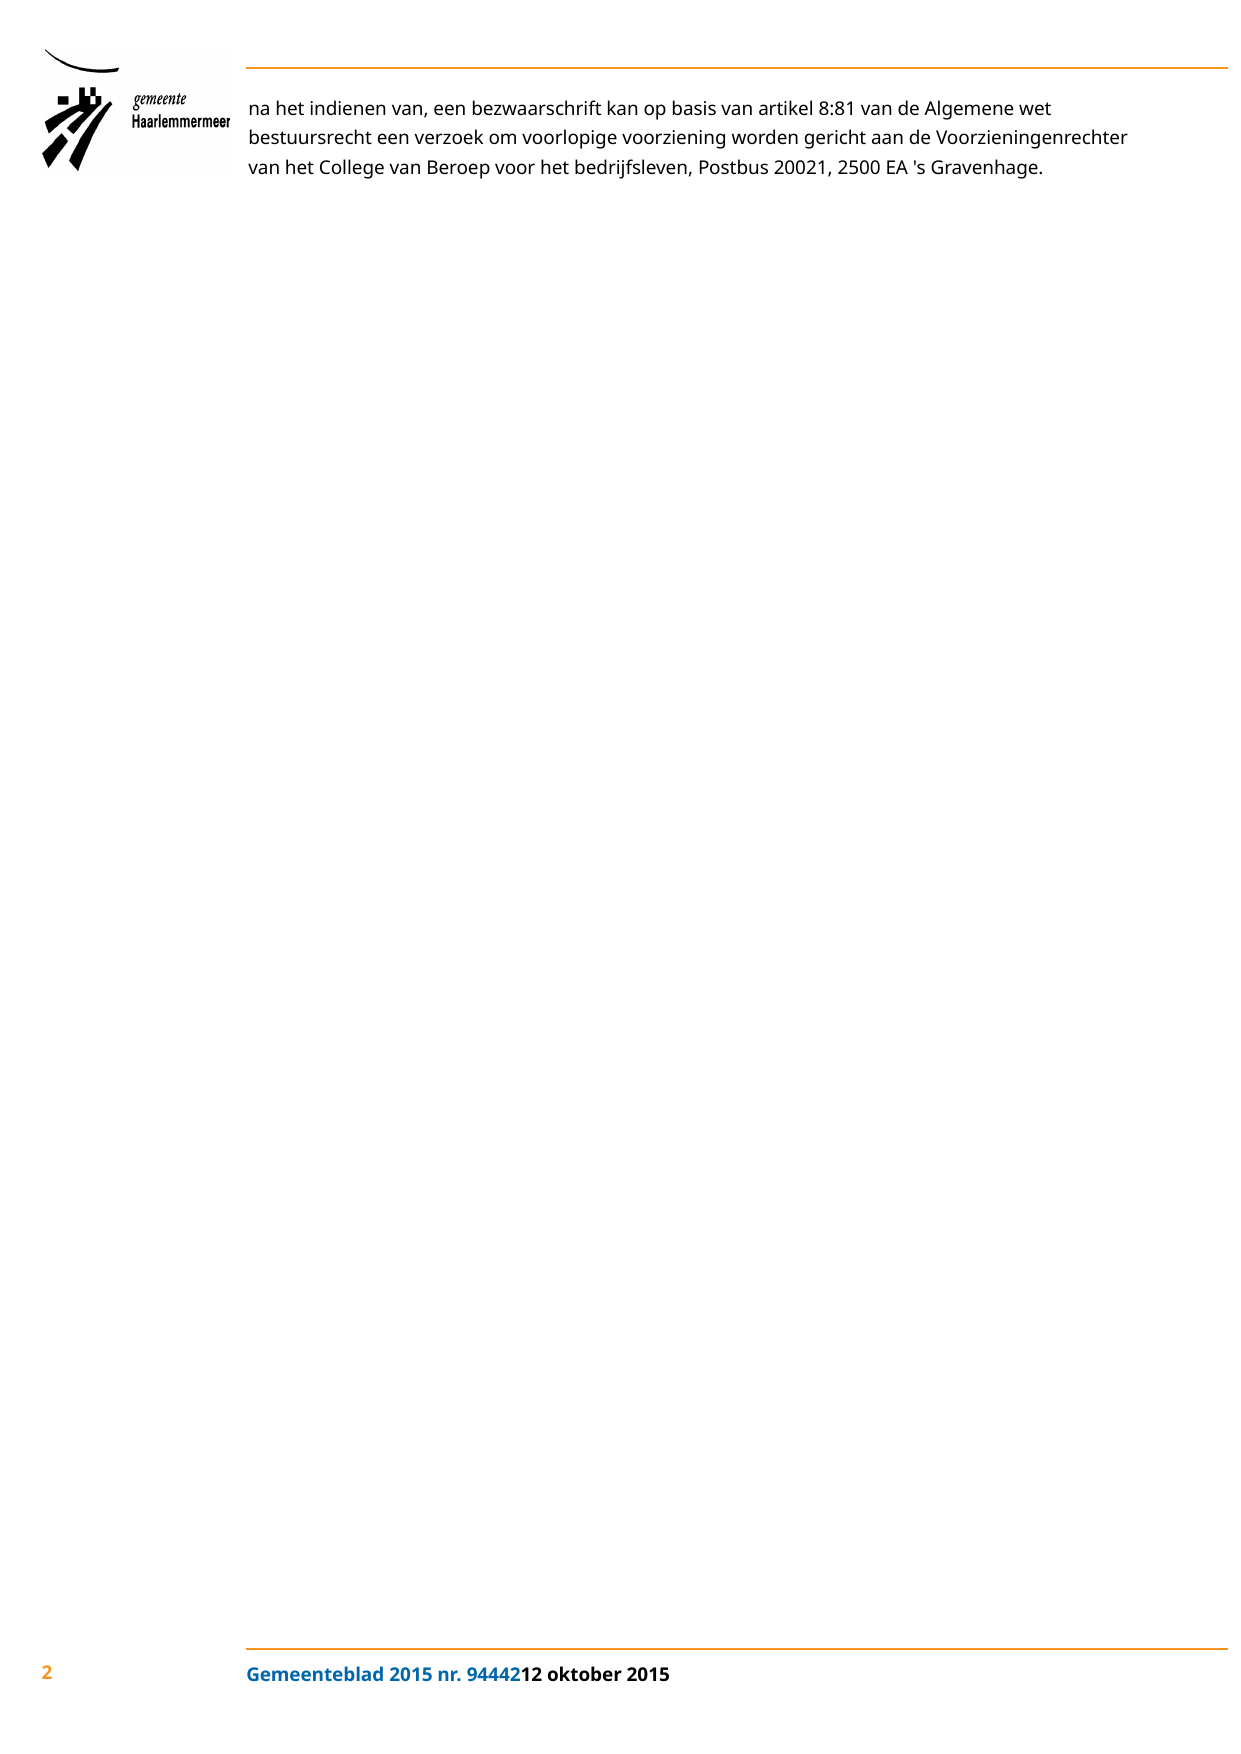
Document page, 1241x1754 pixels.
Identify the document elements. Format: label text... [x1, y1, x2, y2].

text na het indienen van, een bezwaarschrift kan op basis van artikel 8:81 van de Algemene wet bestuursrecht een verzoek om voorlopige voorziening worden gericht aan de Voorzieningenrechter van het College van Beroep voor het bedrijfsleven, Postbus 20021, 2500 EA 's Gravenhage. [248, 95, 1152, 180]
picture [41, 47, 231, 172]
